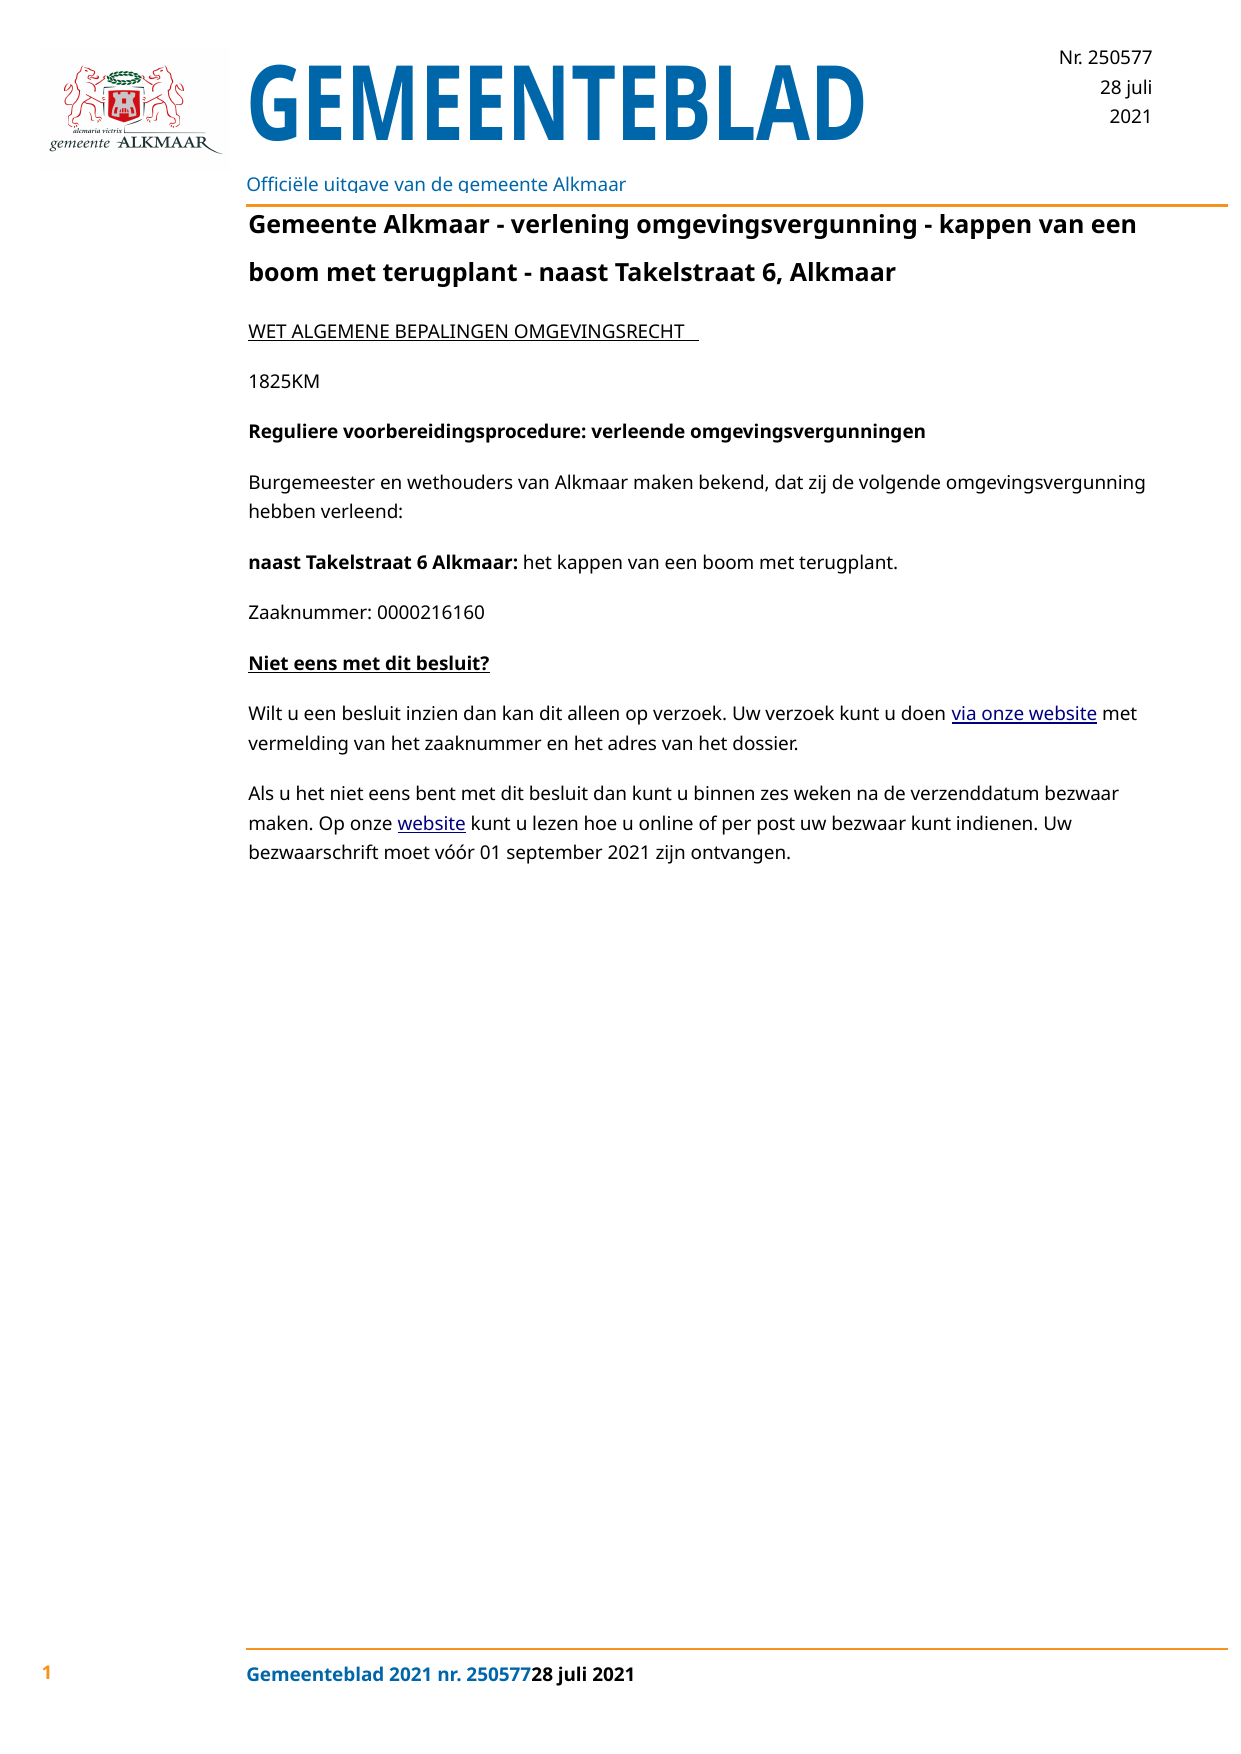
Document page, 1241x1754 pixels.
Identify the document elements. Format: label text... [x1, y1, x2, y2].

text Wilt u een besluit inzien dan kan dit alleen op verzoek. Uw verzoek kunt u doen via onze website met vermelding van het zaaknummer en het adres van het dossier. [248, 700, 1152, 756]
picture [41, 47, 231, 172]
text Zaaknummer: 0000216160 [248, 599, 1152, 625]
text Als u het niet eens bent met dit besluit dan kunt u binnen zes weken na de verzenddatum bezwaar maken. Op onze website kunt u lezen hoe u online of per post uw bezwaar kunt indienen. Uw bezwaarschrift moet vóór 01 september 2021 zijn ontvangen. [248, 780, 1152, 865]
text WET ALGEMENE BEPALINGEN OMGEVINGSRECHT [248, 318, 1152, 344]
text naast Takelstraat 6 Alkmaar: het kappen van een boom met terugplant. [248, 549, 1152, 575]
text Niet eens met dit besluit? [248, 650, 1152, 676]
text 1825KM [248, 368, 1152, 394]
text Reguliere voorbereidingsprocedure: verleende omgevingsvergunningen [248, 419, 1152, 444]
text Burgemeester en wethouders van Alkmaar maken bekend, dat zij de volgende omgevingsvergunning hebben verleend: [248, 469, 1152, 524]
text Gemeente Alkmaar - verlening omgevingsvergunning - kappen van een boom met terugplant - naast Takelstraat 6, Alkmaar [248, 207, 1152, 288]
